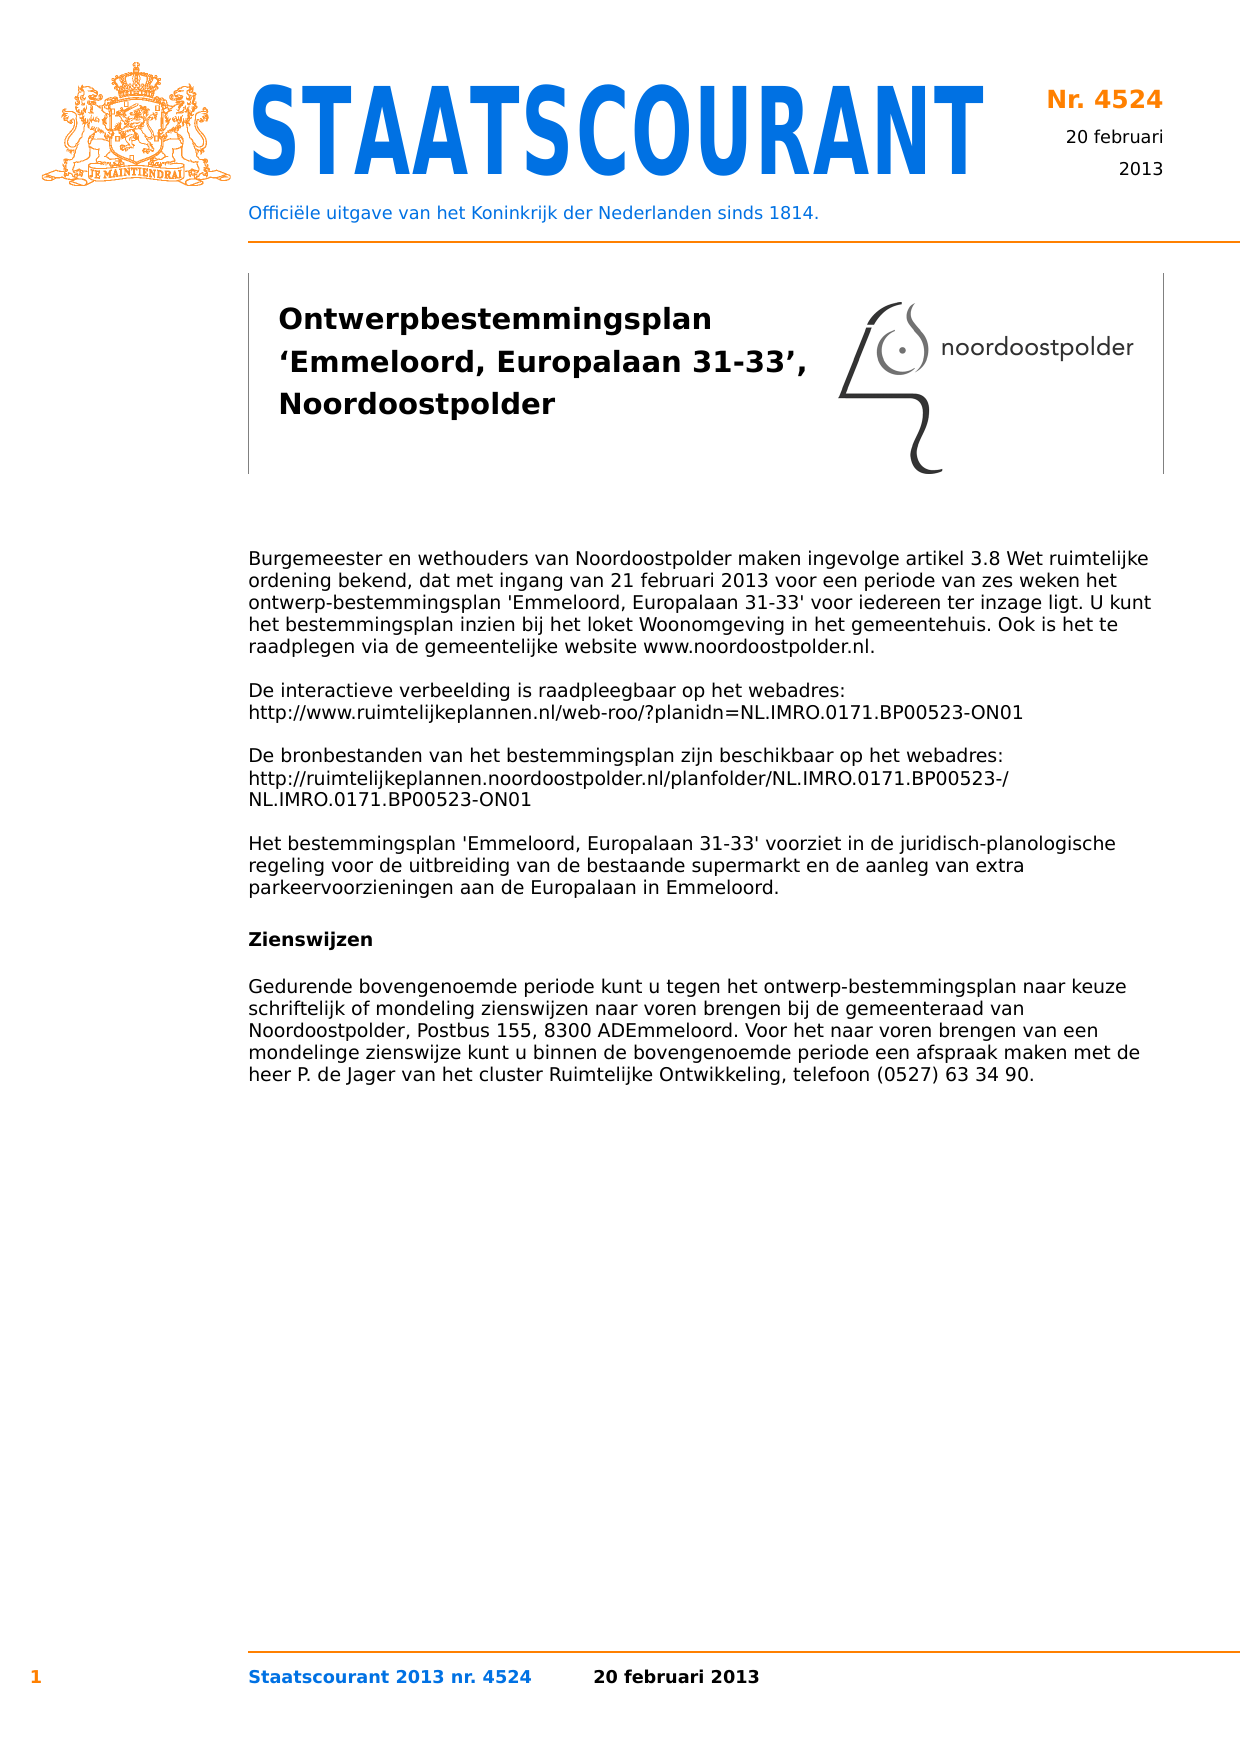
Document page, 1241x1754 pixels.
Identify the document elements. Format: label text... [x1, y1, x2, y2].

text Het bestemmingsplan 'Emmeloord, Europalaan 31-33' voorziet in de juridisch-planologische regeling voor de uitbreiding van de bestaande supermarkt en de aanleg van extra parkeervoorzieningen aan de Europalaan in Emmeloord. [248, 833, 1163, 899]
picture [838, 302, 1134, 474]
table_cell 20 februari [998, 121, 1240, 153]
text http://ruimtelijkeplannen.noordoostpolder.nl/planfolder/NL.IMRO.0171.BP00523-/NL.IMRO.0171.BP00523-ON01 [248, 767, 1163, 811]
subtitle Ontwerpbestemmingsplan ‘Emmeloord, Europalaan 31-33’, Noordoostpolder [249, 273, 1163, 474]
table_header STAATSCOURANT [248, 62, 998, 203]
table_header Nr. 4524 [998, 62, 1240, 121]
text De interactieve verbeelding is raadpleegbaar op het webadres: [248, 679, 1163, 702]
text De bronbestanden van het bestemmingsplan zijn beschikbaar op het webadres: [248, 745, 1163, 767]
text Gedurende bovengenoemde periode kunt u tegen het ontwerp-bestemmingsplan naar keuze schriftelijk of mondeling zienswijzen naar voren brengen bij de gemeenteraad van Noordoostpolder, Postbus 155, 8300 ADEmmeloord. Voor het naar voren brengen van een mondelinge zienswijze kunt u binnen de bovengenoemde periode een afspraak maken met de heer P. de Jager van het cluster Ruimtelijke Ontwikkeling, telefoon (0527) 63 34 90. [248, 976, 1163, 1086]
table_cell Officiële uitgave van het Koninkrijk der Nederlanden sinds 1814. [248, 203, 1240, 241]
table_header [25, 62, 248, 241]
table_cell 2013 [998, 153, 1240, 203]
picture [41, 62, 231, 186]
subtitle Zienswijzen [248, 929, 1163, 951]
text http://www.ruimtelijkeplannen.nl/web-roo/?planidn=NL.IMRO.0171.BP00523-ON01 [248, 702, 1163, 723]
text Burgemeester en wethouders van Noordoostpolder maken ingevolge artikel 3.8 Wet ruimtelijke ordening bekend, dat met ingang van 21 februari 2013 voor een periode van zes weken het ontwerp-bestemmingsplan 'Emmeloord, Europalaan 31-33' voor iedereen ter inzage ligt. U kunt het bestemmingsplan inzien bij het loket Woonomgeving in het gemeentehuis. Ook is het te raadplegen via de gemeentelijke website www.noordoostpolder.nl. [248, 548, 1163, 658]
